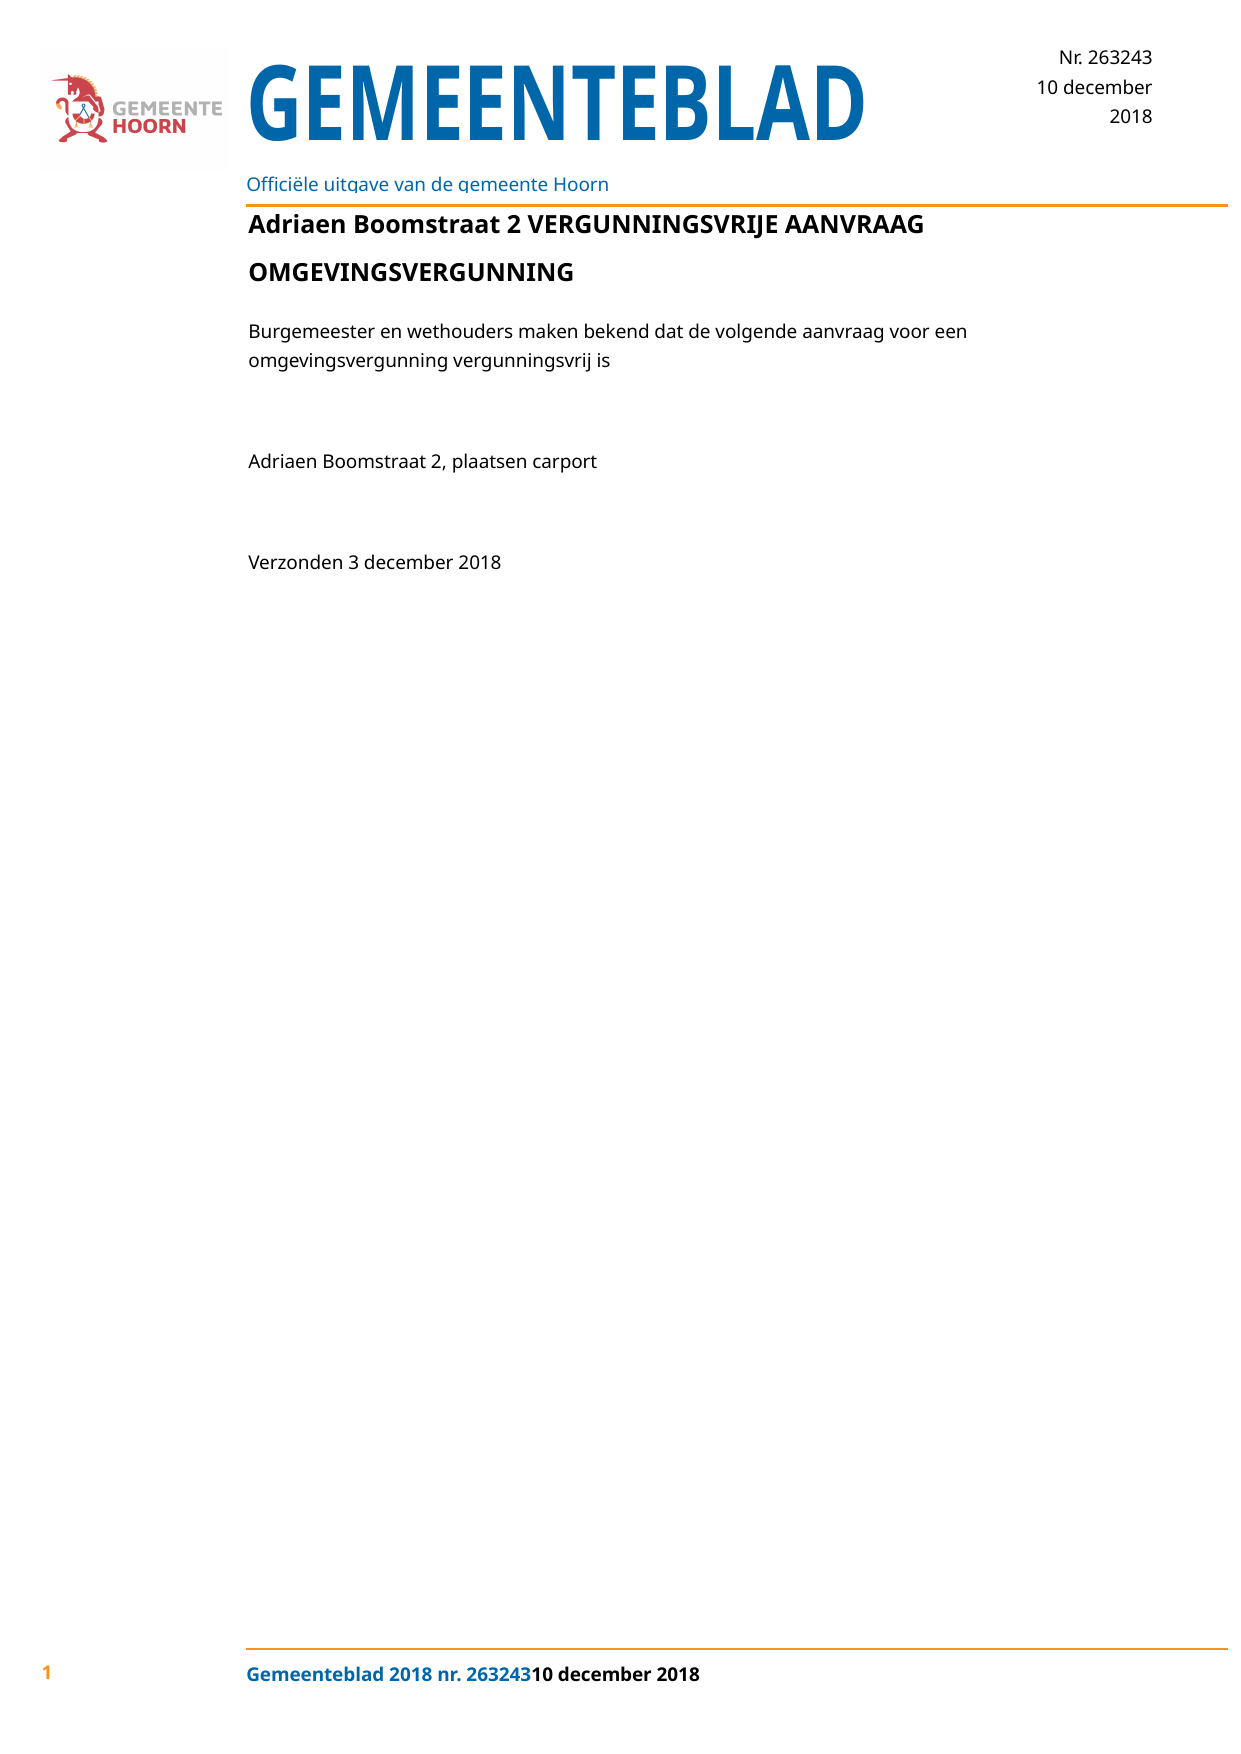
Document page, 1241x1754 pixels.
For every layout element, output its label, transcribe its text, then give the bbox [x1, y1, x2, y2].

text Adriaen Boomstraat 2 VERGUNNINGSVRIJE AANVRAAG OMGEVINGSVERGUNNING [248, 207, 1152, 288]
text Adriaen Boomstraat 2, plaatsen carport [248, 448, 1152, 474]
text Verzonden 3 december 2018 [248, 549, 1152, 575]
picture [41, 47, 231, 172]
text Burgemeester en wethouders maken bekend dat de volgende aanvraag voor een omgevingsvergunning vergunningsvrij is [248, 318, 1152, 373]
